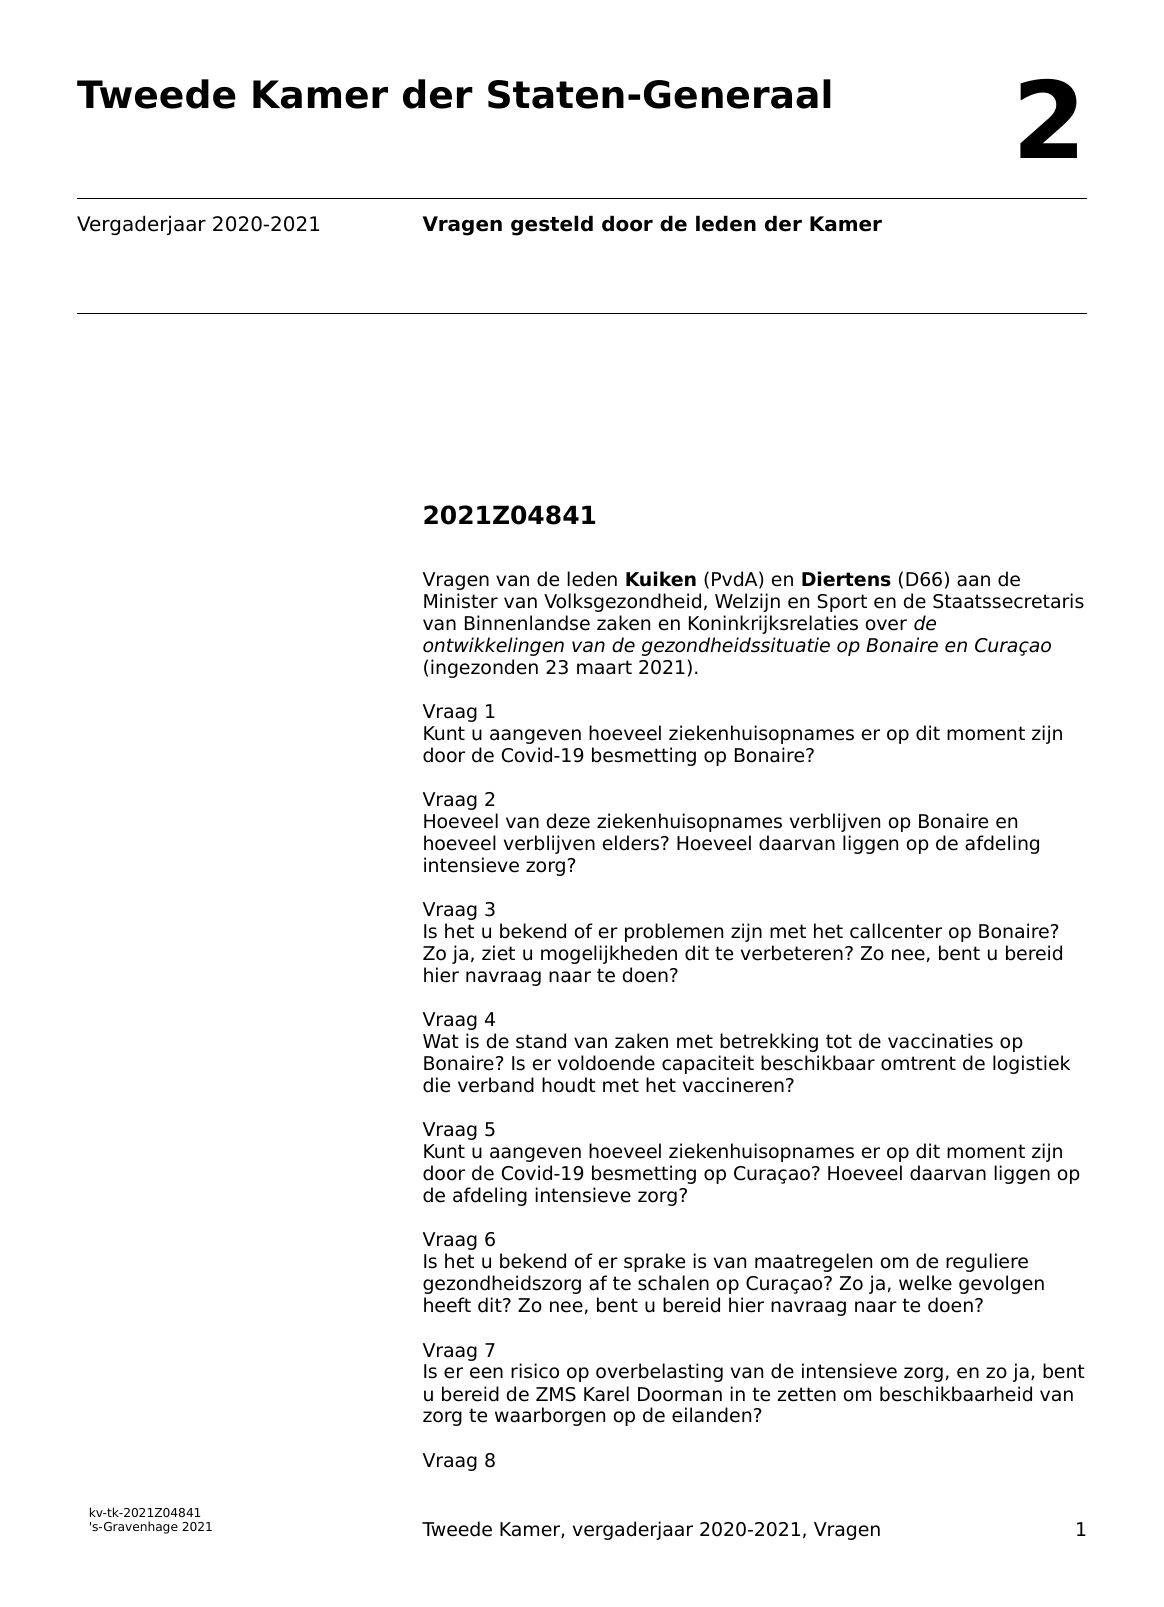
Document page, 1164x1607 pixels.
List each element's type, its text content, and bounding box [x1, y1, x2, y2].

table_cell Vergaderjaar 2020-2021 [77, 199, 422, 313]
text Kunt u aangeven hoeveel ziekenhuisopnames er op dit moment zijn door de Covid-19 besmetting op Curaçao? Hoeveel daarvan liggen op de afdeling intensieve zorg? [422, 1141, 1087, 1207]
text Vraag 2 [422, 789, 1087, 811]
text Vraag 8 [422, 1449, 1087, 1472]
table_cell Vragen gesteld door de leden der Kamer [422, 199, 1087, 313]
text Is het u bekend of er problemen zijn met het callcenter op Bonaire? Zo ja, ziet u mogelijkheden dit te verbeteren? Zo nee, bent u bereid hier navraag naar te doen? [422, 921, 1087, 987]
table_header 2 [886, 59, 1087, 198]
text Wat is de stand van zaken met betrekking tot de vaccinaties op Bonaire? Is er voldoende capaciteit beschikbaar omtrent de logistiek die verband houdt met het vaccineren? [422, 1031, 1087, 1097]
text Vraag 1 [422, 701, 1087, 723]
text Vragen van de leden Kuiken (PvdA) en Diertens (D66) aan de Minister van Volksgezondheid, Welzijn en Sport en de Staatssecretaris van Binnenlandse zaken en Koninkrijksrelaties over de ontwikkelingen van de gezondheidssituatie op Bonaire en Curaçao (ingezonden 23 maart 2021). [422, 569, 1087, 679]
text kv-tk-2021Z04841 [88, 1506, 323, 1520]
text Is er een risico op overbelasting van de intensieve zorg, en zo ja, bent u bereid de ZMS Karel Doorman in te zetten om beschikbaarheid van zorg te waarborgen op de eilanden? [422, 1361, 1087, 1427]
text Is het u bekend of er sprake is van maatregelen om de reguliere gezondheidszorg af te schalen op Curaçao? Zo ja, welke gevolgen heeft dit? Zo nee, bent u bereid hier navraag naar te doen? [422, 1251, 1087, 1317]
text Kunt u aangeven hoeveel ziekenhuisopnames er op dit moment zijn door de Covid-19 besmetting op Bonaire? [422, 723, 1087, 767]
text Vraag 5 [422, 1119, 1087, 1141]
text Hoeveel van deze ziekenhuisopnames verblijven op Bonaire en hoeveel verblijven elders? Hoeveel daarvan liggen op de afdeling intensieve zorg? [422, 811, 1087, 877]
text Vraag 3 [422, 899, 1087, 921]
text Vraag 7 [422, 1339, 1087, 1361]
text 2021Z04841 [422, 501, 1087, 531]
text 's-Gravenhage 2021 [88, 1520, 323, 1534]
text Vraag 6 [422, 1229, 1087, 1251]
table_header Tweede Kamer der Staten-Generaal [77, 59, 886, 198]
text Vraag 4 [422, 1009, 1087, 1031]
